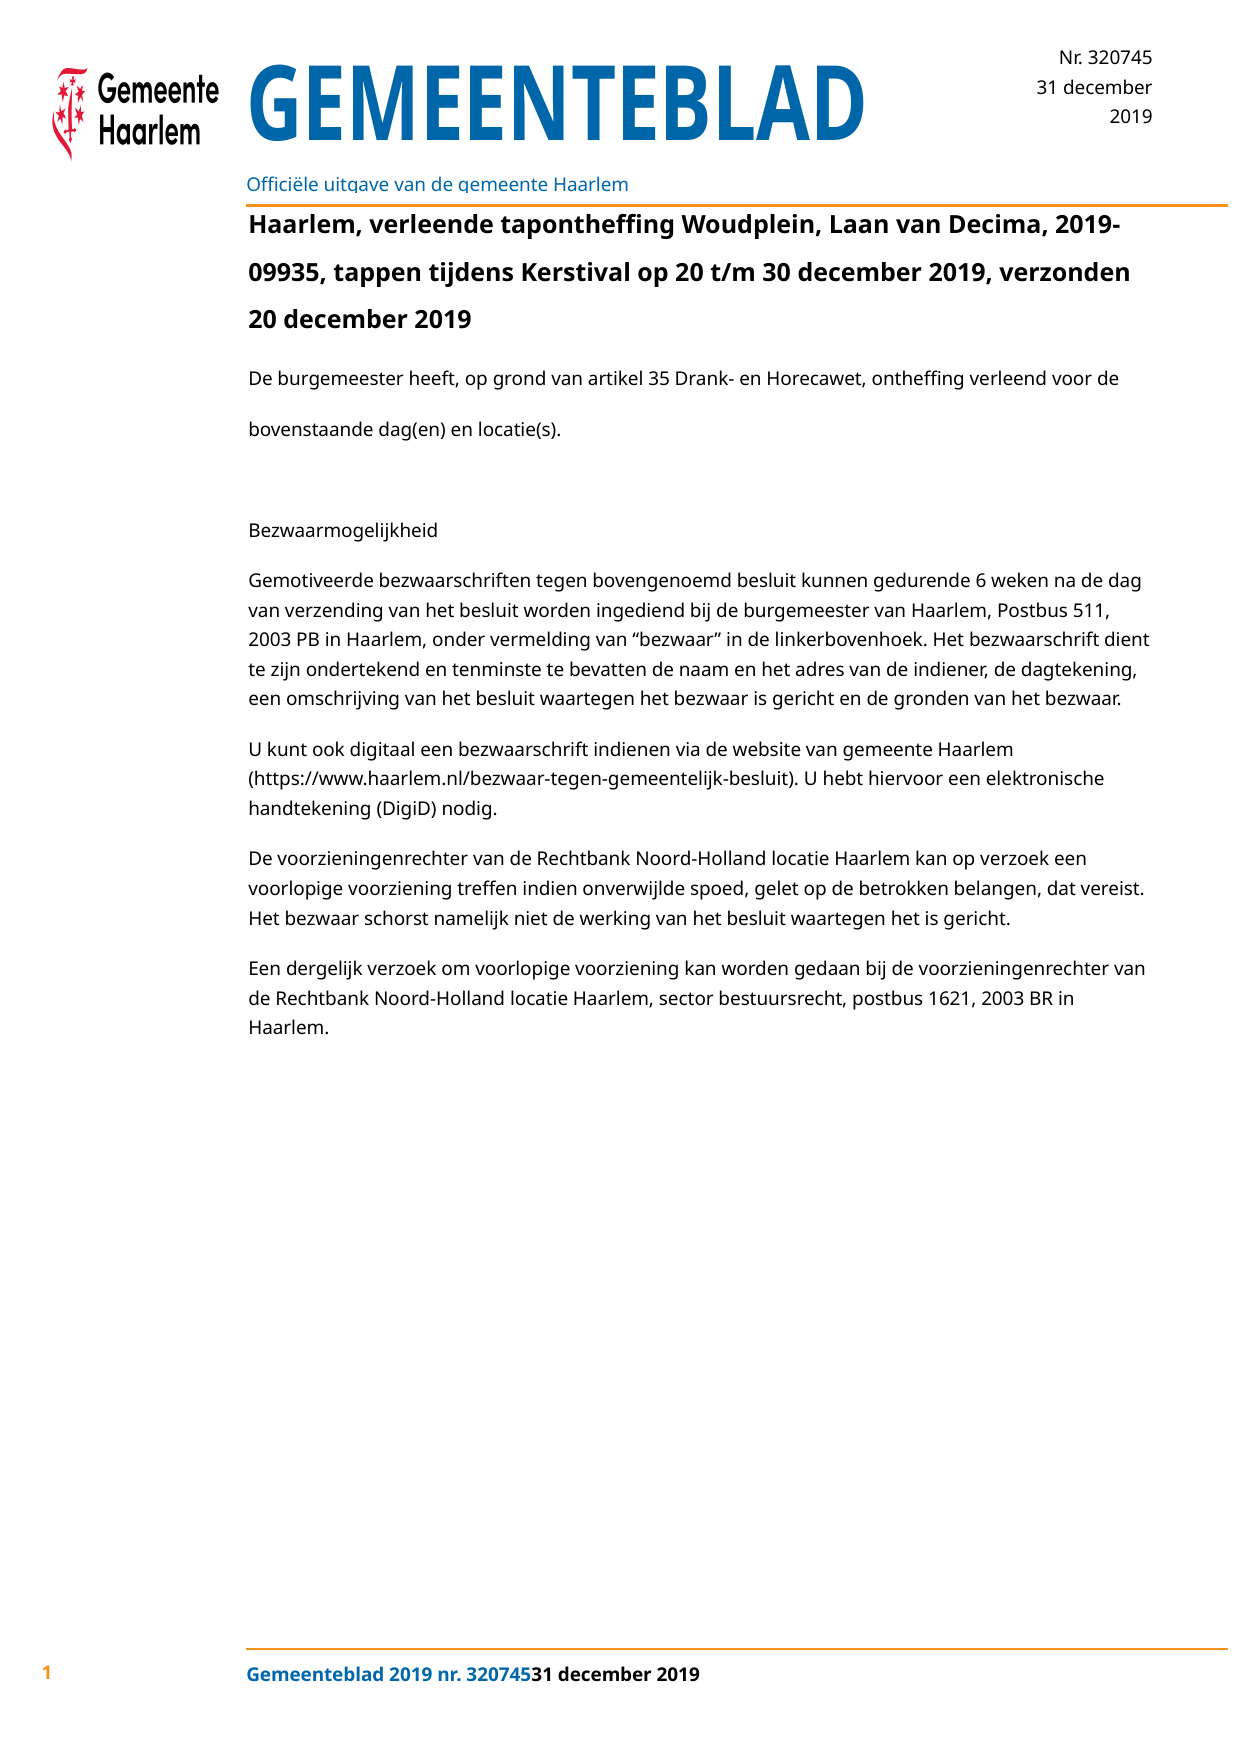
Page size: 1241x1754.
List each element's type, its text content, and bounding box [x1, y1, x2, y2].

text U kunt ook digitaal een bezwaarschrift indienen via de website van gemeente Haarlem (https://www.haarlem.nl/bezwaar-tegen-gemeentelijk-besluit). U hebt hiervoor een elektronische handtekening (DigiD) nodig. [248, 736, 1152, 821]
text Een dergelijk verzoek om voorlopige voorziening kan worden gedaan bij de voorzieningenrechter van de Rechtbank Noord-Holland locatie Haarlem, sector bestuursrecht, postbus 1621, 2003 BR in Haarlem. [248, 955, 1152, 1040]
text De burgemeester heeft, op grond van artikel 35 Drank- en Horecawet, ontheffing verleend voor de [248, 366, 1152, 391]
text Gemotiveerde bezwaarschriften tegen bovengenoemd besluit kunnen gedurende 6 weken na de dag van verzending van het besluit worden ingediend bij de burgemeester van Haarlem, Postbus 511, 2003 PB in Haarlem, onder vermelding van “bezwaar” in de linkerbovenhoek. Het bezwaarschrift dient te zijn ondertekend en tenminste te bevatten de naam en het adres van de indiener, de dagtekening, een omschrijving van het besluit waartegen het bezwaar is gericht en de gronden van het bezwaar. [248, 567, 1152, 711]
text bovenstaande dag(en) en locatie(s). [248, 416, 1152, 442]
text Haarlem, verleende tapontheffing Woudplein, Laan van Decima, 2019-09935, tappen tijdens Kerstival op 20 t/m 30 december 2019, verzonden 20 december 2019 [248, 207, 1152, 336]
picture [41, 47, 231, 172]
text Bezwaarmogelijkheid [248, 517, 1152, 542]
text De voorzieningenrechter van de Rechtbank Noord-Holland locatie Haarlem kan op verzoek een voorlopige voorziening treffen indien onverwijlde spoed, gelet op de betrokken belangen, dat vereist. Het bezwaar schorst namelijk niet de werking van het besluit waartegen het is gericht. [248, 846, 1152, 930]
